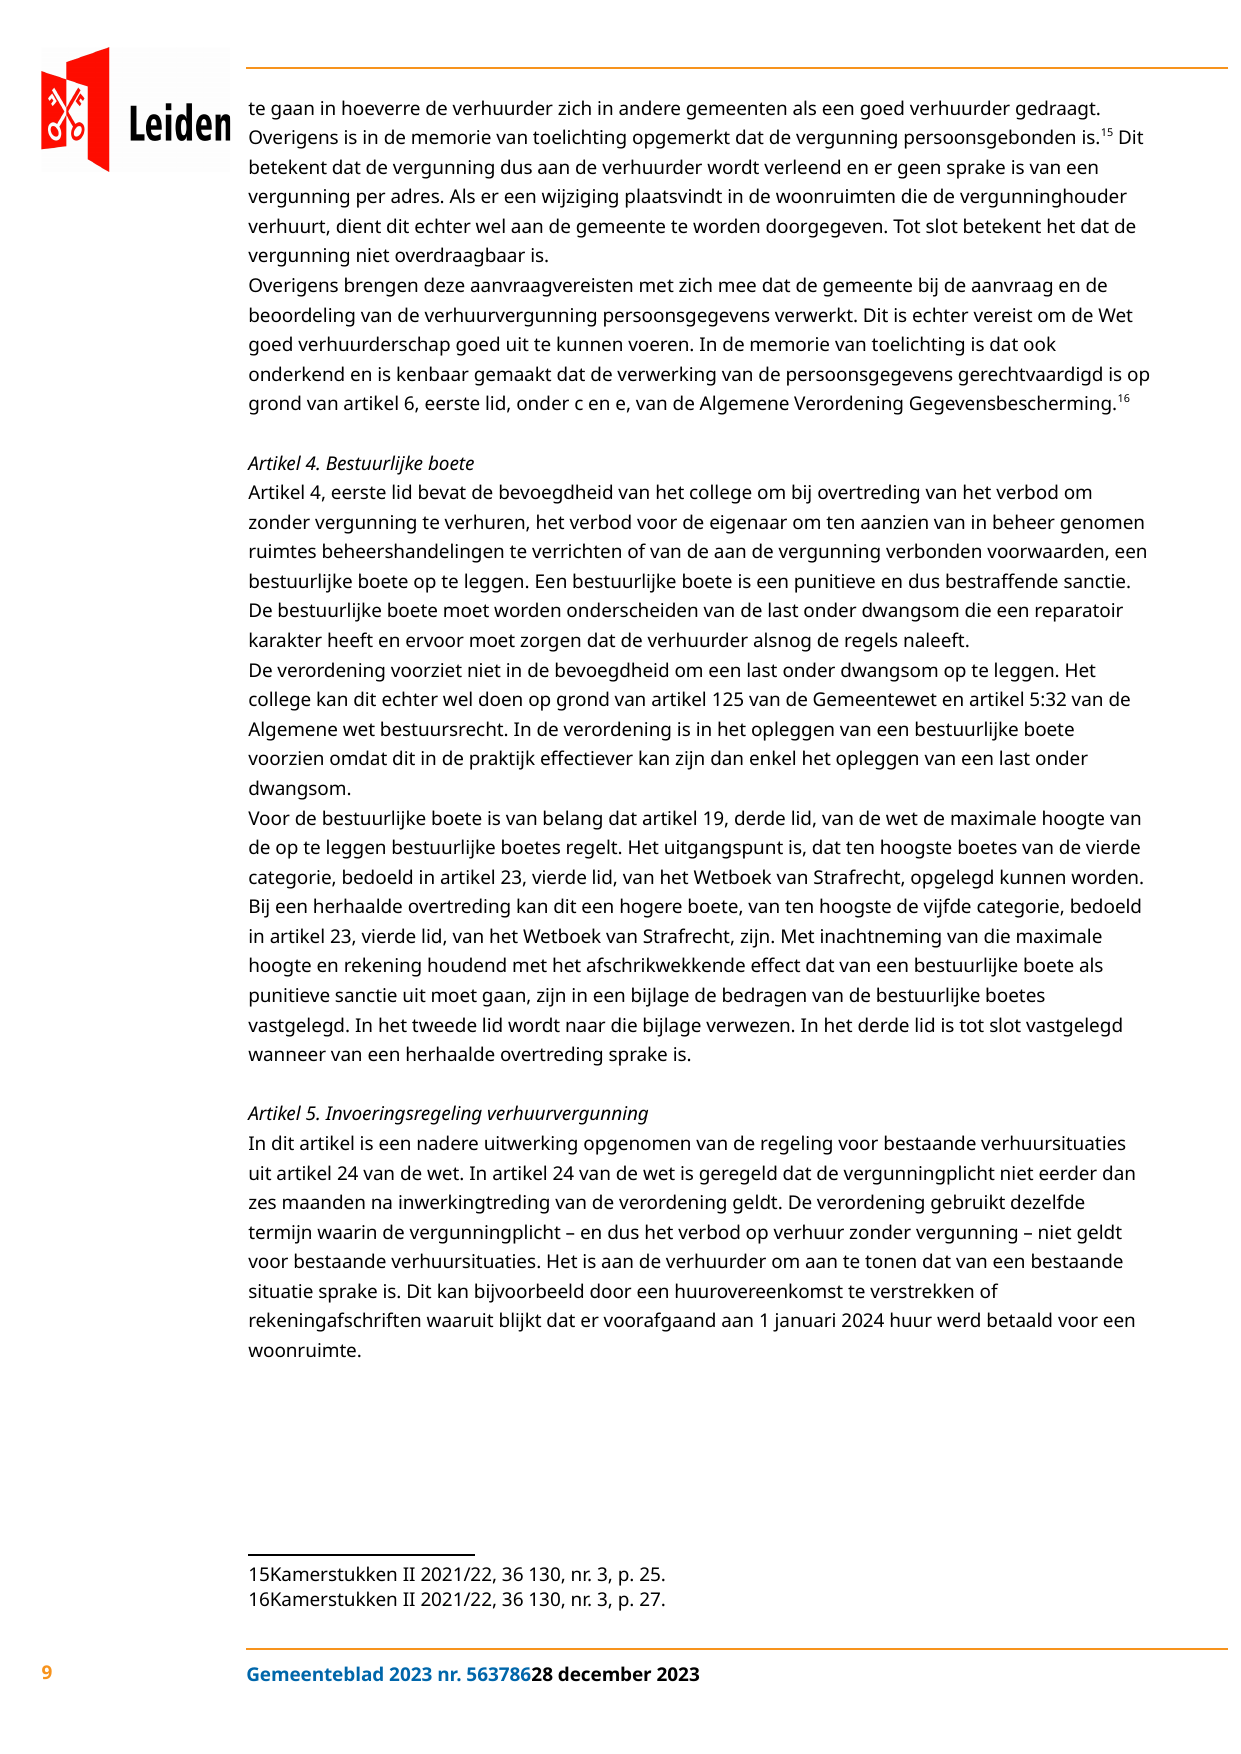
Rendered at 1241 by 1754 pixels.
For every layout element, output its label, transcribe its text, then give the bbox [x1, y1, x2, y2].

text Artikel 5. Invoeringsregeling verhuurvergunning [248, 1101, 1152, 1126]
text Kamerstukken II 2021/22, 36 130, nr. 3, p. 25. [248, 1561, 1152, 1586]
text Kamerstukken II 2021/22, 36 130, nr. 3, p. 27. [248, 1586, 1152, 1612]
text In dit artikel is een nadere uitwerking opgenomen van de regeling voor bestaande verhuursituaties uit artikel 24 van de wet. In artikel 24 van de wet is geregeld dat de vergunningplicht niet eerder dan zes maanden na inwerkingtreding van de verordening geldt. De verordening gebruikt dezelfde termijn waarin de vergunningplicht – en dus het verbod op verhuur zonder vergunning – niet geldt voor bestaande verhuursituaties. Het is aan de verhuurder om aan te tonen dat van een bestaande situatie sprake is. Dit kan bijvoorbeeld door een huurovereenkomst te verstrekken of rekeningafschriften waaruit blijkt dat er voorafgaand aan 1 januari 2024 huur werd betaald voor een woonruimte. [248, 1130, 1152, 1363]
picture [41, 47, 231, 172]
text Voor de bestuurlijke boete is van belang dat artikel 19, derde lid, van de wet de maximale hoogte van de op te leggen bestuurlijke boetes regelt. Het uitgangspunt is, dat ten hoogste boetes van de vierde categorie, bedoeld in artikel 23, vierde lid, van het Wetboek van Strafrecht, opgelegd kunnen worden. Bij een herhaalde overtreding kan dit een hogere boete, van ten hoogste de vijfde categorie, bedoeld in artikel 23, vierde lid, van het Wetboek van Strafrecht, zijn. Met inachtneming van die maximale hoogte en rekening houdend met het afschrikwekkende effect dat van een bestuurlijke boete als punitieve sanctie uit moet gaan, zijn in een bijlage de bedragen van de bestuurlijke boetes vastgelegd. In het tweede lid wordt naar die bijlage verwezen. In het derde lid is tot slot vastgelegd wanneer van een herhaalde overtreding sprake is. [248, 805, 1152, 1067]
text Artikel 4, eerste lid bevat de bevoegdheid van het college om bij overtreding van het verbod om zonder vergunning te verhuren, het verbod voor de eigenaar om ten aanzien van in beheer genomen ruimtes beheershandelingen te verrichten of van de aan de vergunning verbonden voorwaarden, een bestuurlijke boete op te leggen. Een bestuurlijke boete is een punitieve en dus bestraffende sanctie. De bestuurlijke boete moet worden onderscheiden van de last onder dwangsom die een reparatoir karakter heeft en ervoor moet zorgen dat de verhuurder alsnog de regels naleeft. [248, 479, 1152, 653]
text Artikel 4. Bestuurlijke boete [248, 450, 1152, 476]
text De verordening voorziet niet in de bevoegdheid om een last onder dwangsom op te leggen. Het college kan dit echter wel doen op grond van artikel 125 van de Gemeentewet en artikel 5:32 van de Algemene wet bestuursrecht. In de verordening is in het opleggen van een bestuurlijke boete voorzien omdat dit in de praktijk effectiever kan zijn dan enkel het opleggen van een last onder dwangsom. [248, 657, 1152, 801]
text Overigens brengen deze aanvraagvereisten met zich mee dat de gemeente bij de aanvraag en de beoordeling van de verhuurvergunning persoonsgegevens verwerkt. Dit is echter vereist om de Wet goed verhuurderschap goed uit te kunnen voeren. In de memorie van toelichting is dat ook onderkend en is kenbaar gemaakt dat de verwerking van de persoonsgegevens gerechtvaardigd is op grond van artikel 6, eerste lid, onder c en e, van de Algemene Verordening Gegevensbescherming. [248, 272, 1152, 416]
text te gaan in hoeverre de verhuurder zich in andere gemeenten als een goed verhuurder gedraagt. Overigens is in de memorie van toelichting opgemerkt dat de vergunning persoonsgebonden is. Dit betekent dat de vergunning dus aan de verhuurder wordt verleend en er geen sprake is van een vergunning per adres. Als er een wijziging plaatsvindt in de woonruimten die de vergunninghouder verhuurt, dient dit echter wel aan de gemeente te worden doorgegeven. Tot slot betekent het dat de vergunning niet overdraagbaar is. [248, 95, 1152, 268]
